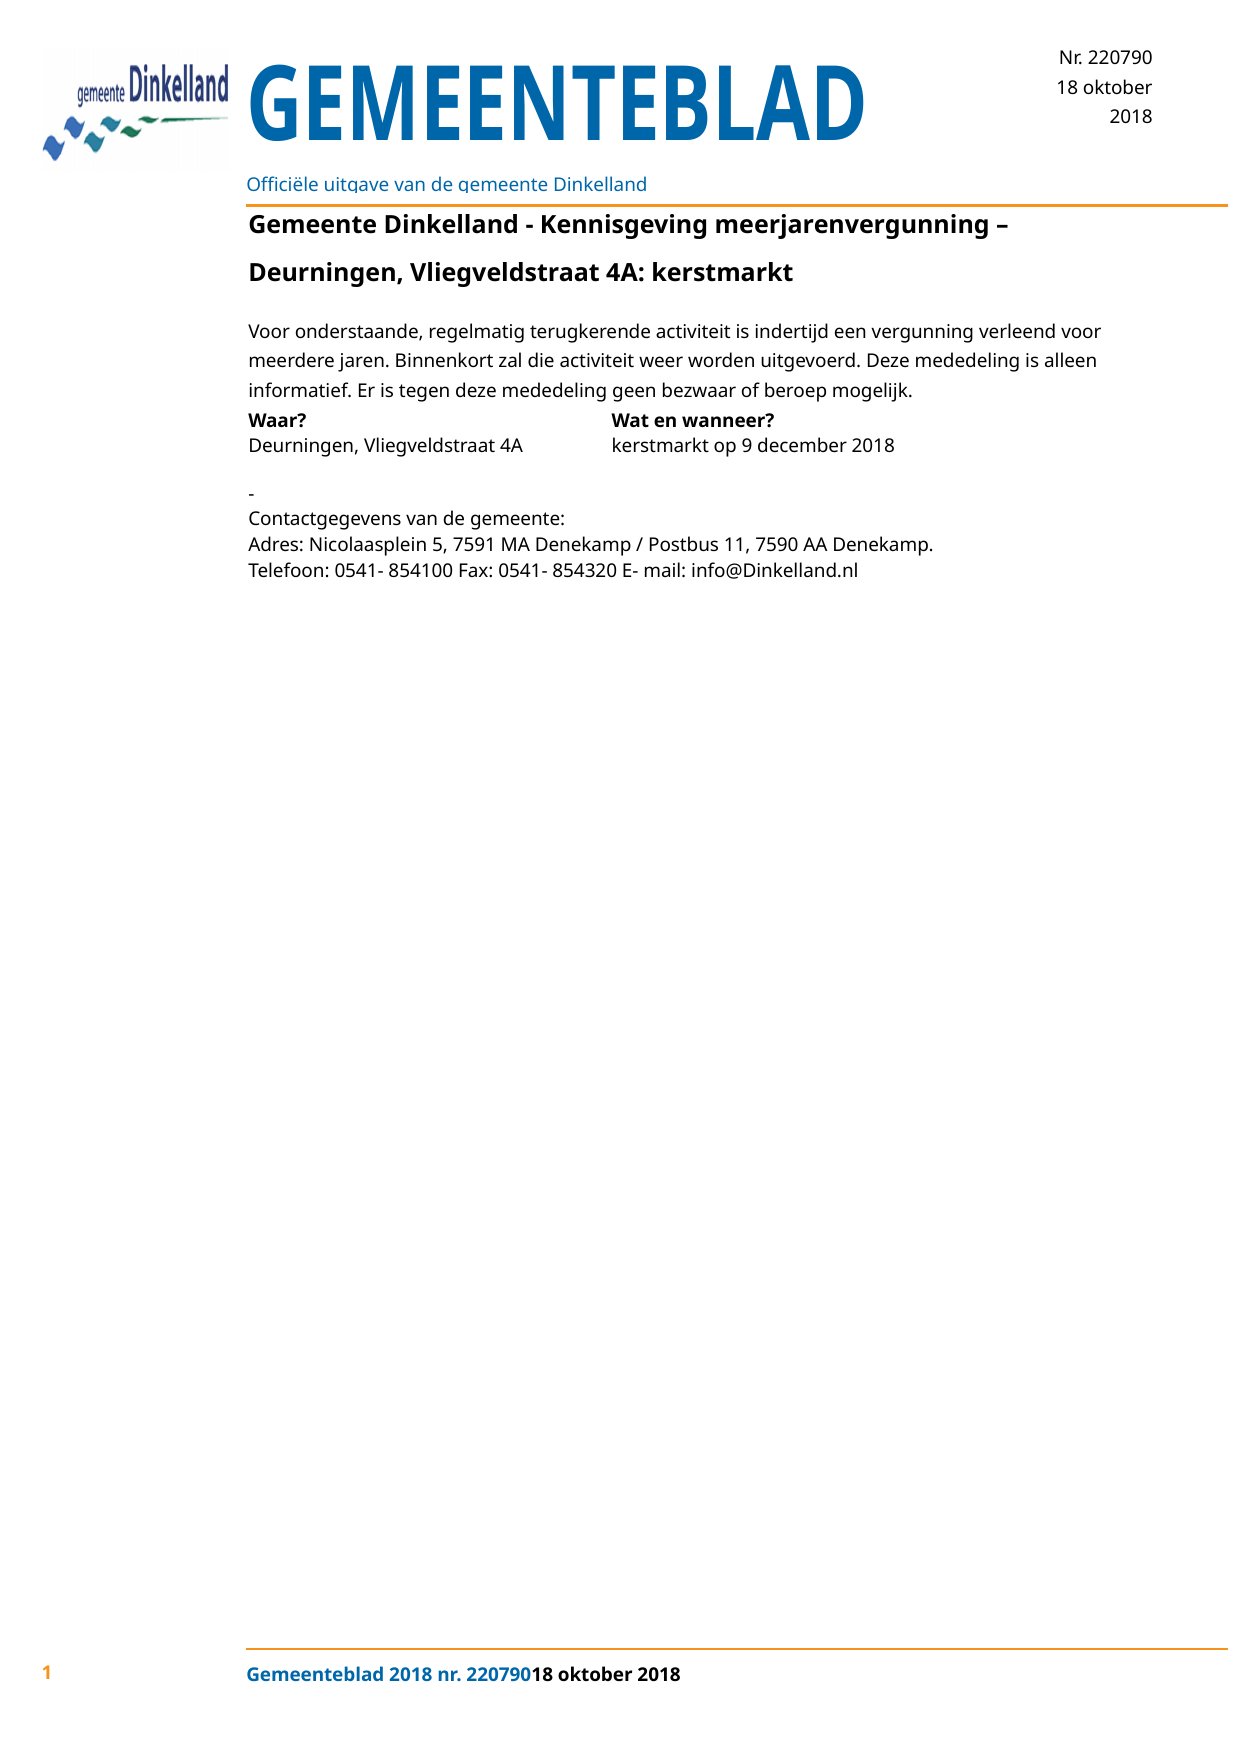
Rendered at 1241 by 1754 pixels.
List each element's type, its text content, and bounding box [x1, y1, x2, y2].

text - [248, 480, 1152, 505]
text Contactgegevens van de gemeente: [248, 505, 1152, 531]
text Adres: Nicolaasplein 5, 7591 MA Denekamp / Postbus 11, 7590 AA Denekamp. [248, 531, 1152, 557]
table_cell Deurningen, Vliegveldstraat 4A [248, 433, 611, 458]
table_header Wat en wanneer? [611, 407, 1152, 432]
table_header Waar? [248, 407, 611, 432]
picture [41, 47, 231, 172]
table_cell kerstmarkt op 9 december 2018 [611, 433, 1152, 458]
text Gemeente Dinkelland - Kennisgeving meerjarenvergunning – Deurningen, Vliegveldstraat 4A: kerstmarkt [248, 207, 1152, 288]
text Telefoon: 0541- 854100 Fax: 0541- 854320 E- mail: info@Dinkelland.nl [248, 557, 1152, 583]
text Voor onderstaande, regelmatig terugkerende activiteit is indertijd een vergunning verleend voor meerdere jaren. Binnenkort zal die activiteit weer worden uitgevoerd. Deze mededeling is alleen informatief. Er is tegen deze mededeling geen bezwaar of beroep mogelijk. [248, 318, 1152, 403]
